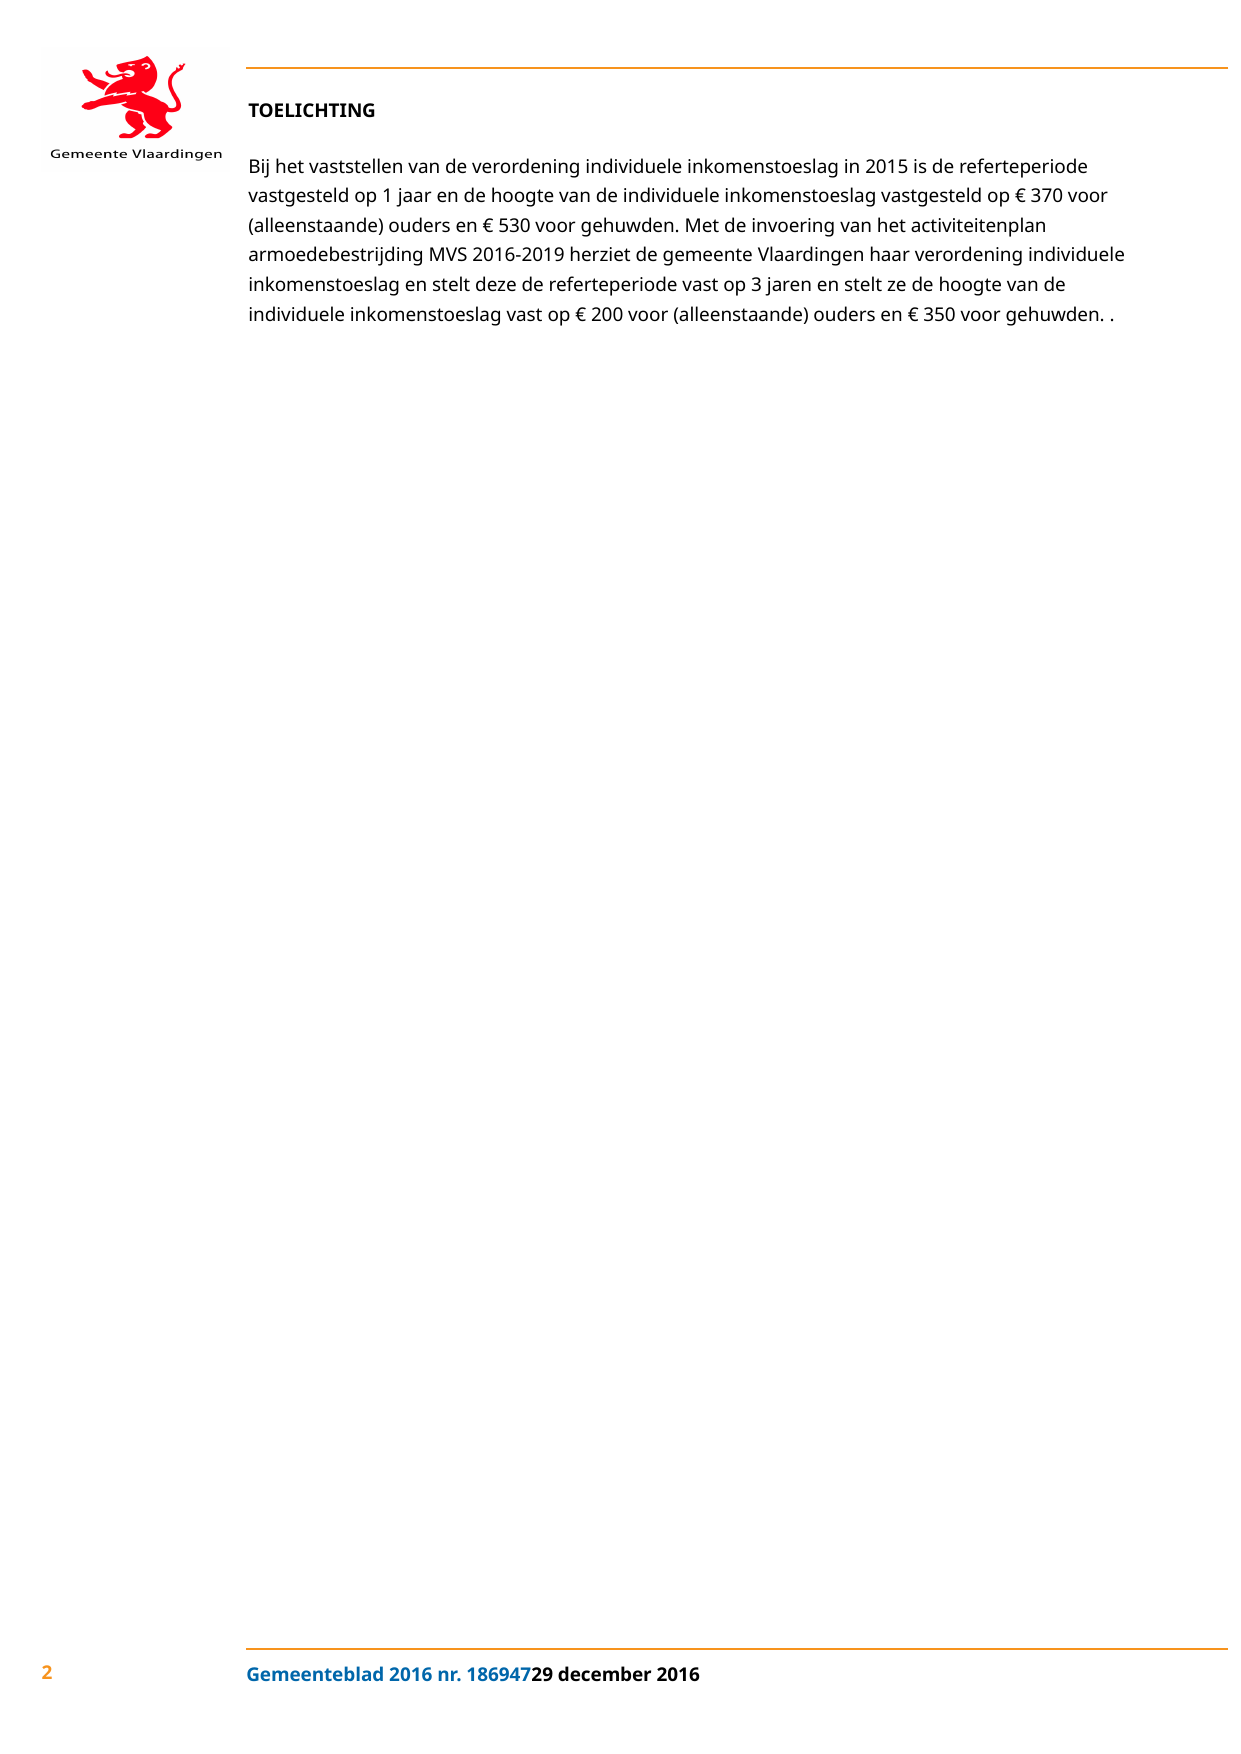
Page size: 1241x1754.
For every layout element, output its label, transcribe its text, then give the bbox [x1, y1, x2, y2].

picture [41, 47, 231, 172]
text Bij het vaststellen van de verordening individuele inkomenstoeslag in 2015 is de referteperiode vastgesteld op 1 jaar en de hoogte van de individuele inkomenstoeslag vastgesteld op € 370 voor (alleenstaande) ouders en € 530 voor gehuwden. Met de invoering van het activiteitenplan armoedebestrijding MVS 2016-2019 herziet de gemeente Vlaardingen haar verordening individuele inkomenstoeslag en stelt deze de referteperiode vast op 3 jaren en stelt ze de hoogte van de individuele inkomenstoeslag vast op € 200 voor (alleenstaande) ouders en € 350 voor gehuwden. . [248, 153, 1152, 327]
text TOELICHTING [248, 95, 1152, 123]
